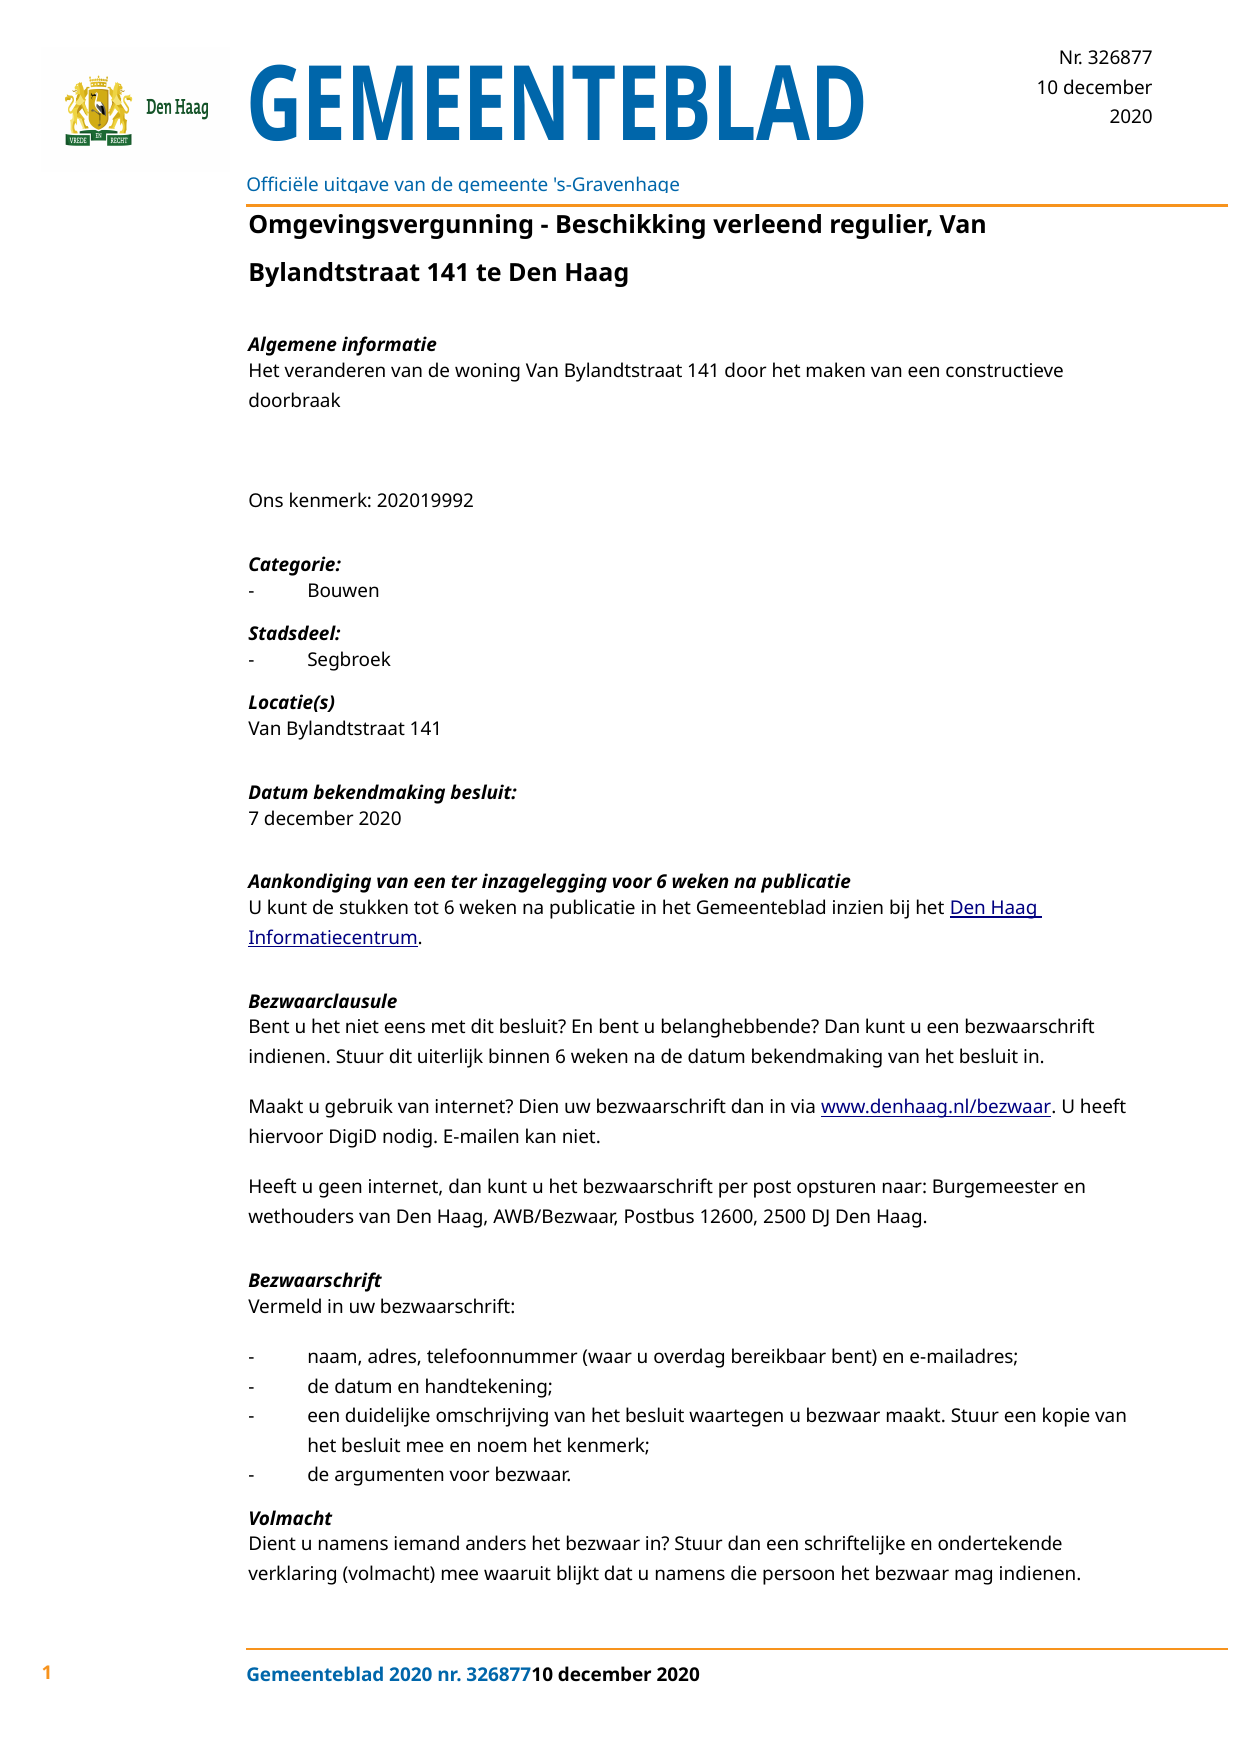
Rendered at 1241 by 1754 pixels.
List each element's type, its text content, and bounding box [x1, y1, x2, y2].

text Algemene informatie [248, 331, 1152, 357]
list de argumenten voor bezwaar. [248, 1462, 1152, 1487]
text Categorie: [248, 552, 1152, 577]
text Datum bekendmaking besluit: [248, 779, 1152, 805]
text 7 december 2020 [248, 805, 1152, 830]
text Aankondiging van een ter inzagelegging voor 6 weken na publicatie [248, 869, 1152, 894]
text Maakt u gebruik van internet? Dien uw bezwaarschrift dan in via www.denhaag.nl/bezwaar. U heeft hiervoor DigiD nodig. E-mailen kan niet. [248, 1094, 1152, 1149]
list de datum en handtekening; [248, 1373, 1152, 1399]
picture [41, 47, 231, 172]
list Bouwen [248, 577, 1152, 603]
text U kunt de stukken tot 6 weken na publicatie in het Gemeenteblad inzien bij het Den Haag Informatiecentrum. [248, 894, 1152, 950]
text Heeft u geen internet, dan kunt u het bezwaarschrift per post opsturen naar: Burgemeester en wethouders van Den Haag, AWB/Bezwaar, Postbus 12600, 2500 DJ Den Haag. [248, 1174, 1152, 1229]
text Ons kenmerk: 202019992 [248, 488, 1152, 513]
list Segbroek [248, 646, 1152, 672]
text Locatie(s) [248, 689, 1152, 715]
text Vermeld in uw bezwaarschrift: [248, 1293, 1152, 1319]
list een duidelijke omschrijving van het besluit waartegen u bezwaar maakt. Stuur een kopie van het besluit mee en noem het kenmerk; [248, 1402, 1152, 1458]
list naam, adres, telefoonnummer (waar u overdag bereikbaar bent) en e-mailadres; [248, 1343, 1152, 1369]
text Van Bylandtstraat 141 [248, 715, 1152, 741]
text Omgevingsvergunning - Beschikking verleend regulier, Van Bylandtstraat 141 te Den Haag [248, 207, 1152, 288]
text Dient u namens iemand anders het bezwaar in? Stuur dan een schriftelijke en ondertekende verklaring (volmacht) mee waaruit blijkt dat u namens die persoon het bezwaar mag indienen. [248, 1531, 1152, 1586]
text Bent u het niet eens met dit besluit? En bent u belanghebbende? Dan kunt u een bezwaarschrift indienen. Stuur dit uiterlijk binnen 6 weken na de datum bekendmaking van het besluit in. [248, 1014, 1152, 1069]
text Bezwaarclausule [248, 988, 1152, 1014]
text Het veranderen van de woning Van Bylandtstraat 141 door het maken van een constructieve doorbraak [248, 357, 1152, 412]
text Stadsdeel: [248, 620, 1152, 646]
text Volmacht [248, 1505, 1152, 1531]
text Bezwaarschrift [248, 1267, 1152, 1293]
